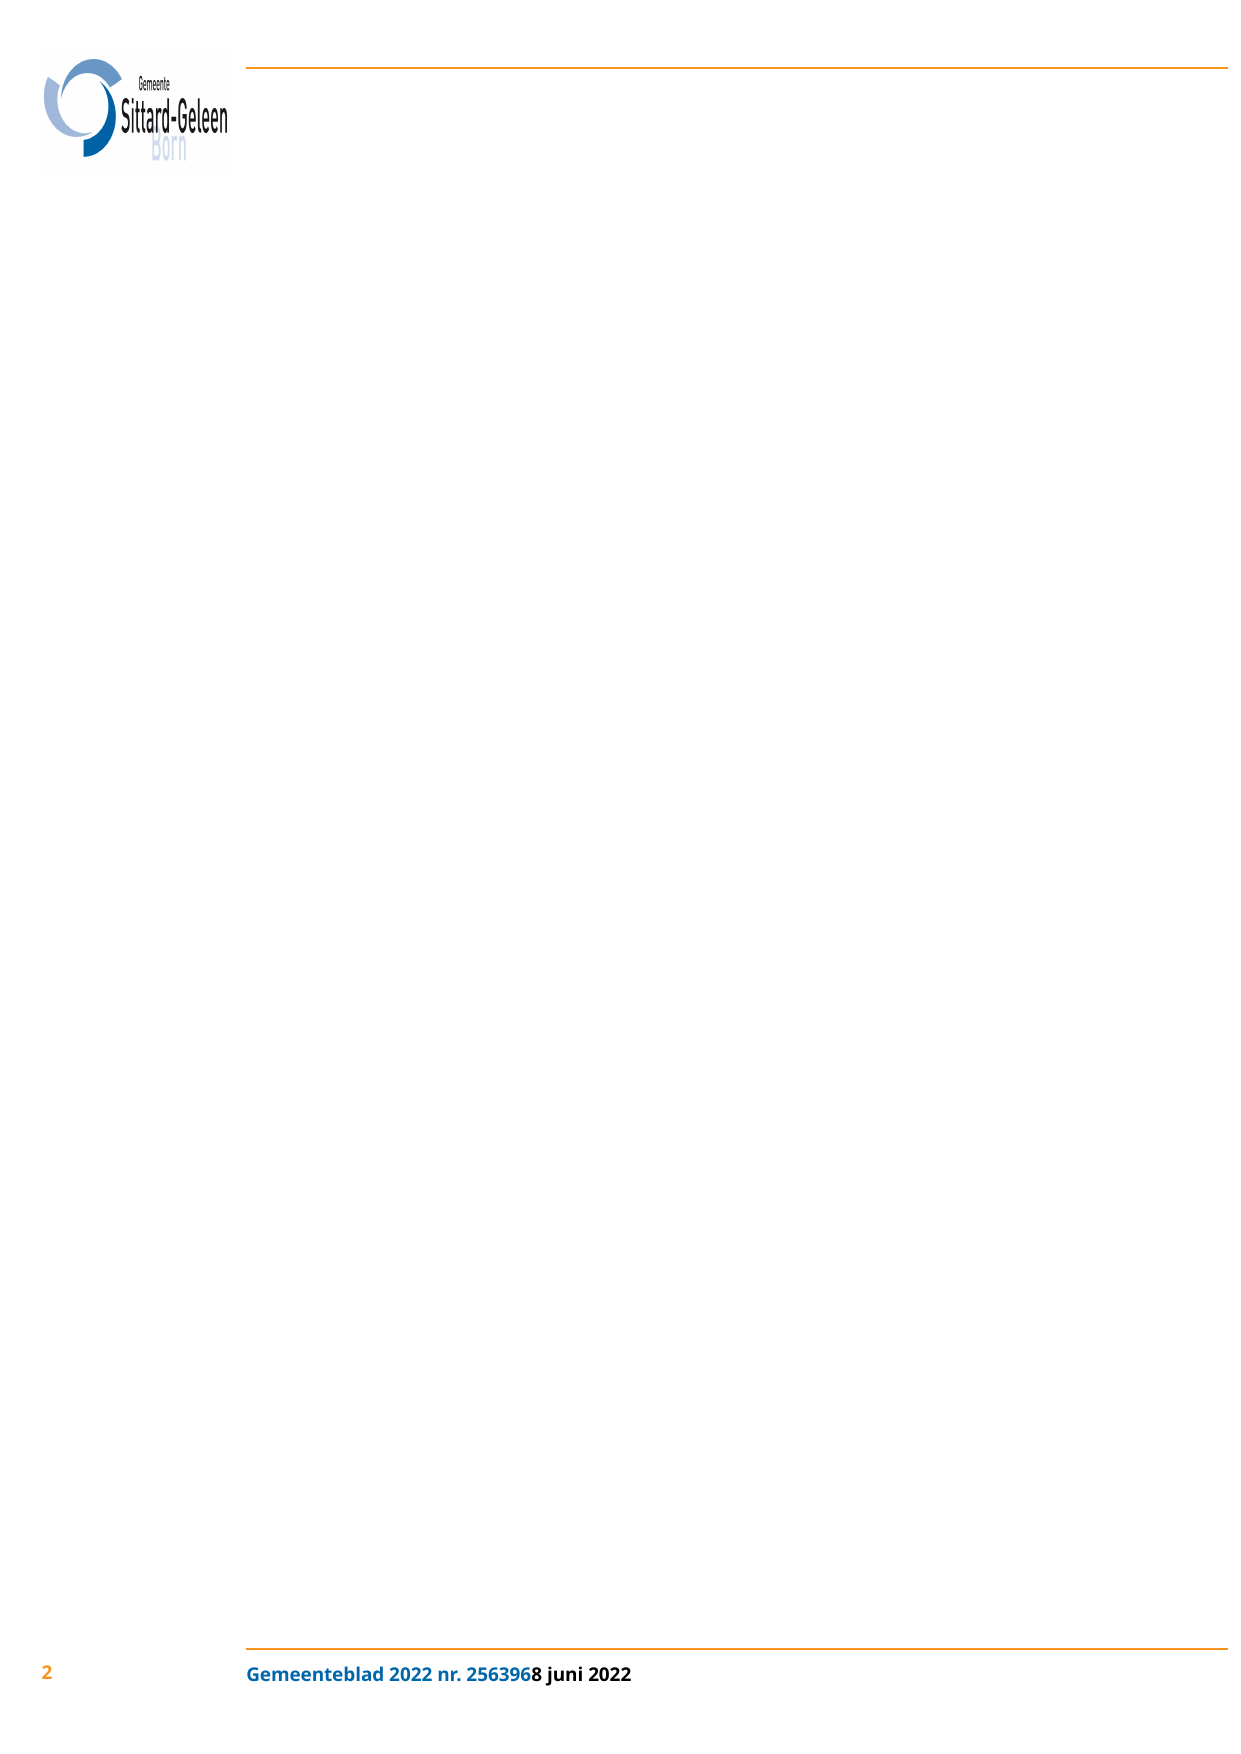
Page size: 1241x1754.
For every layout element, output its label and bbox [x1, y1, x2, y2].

picture [41, 47, 231, 172]
